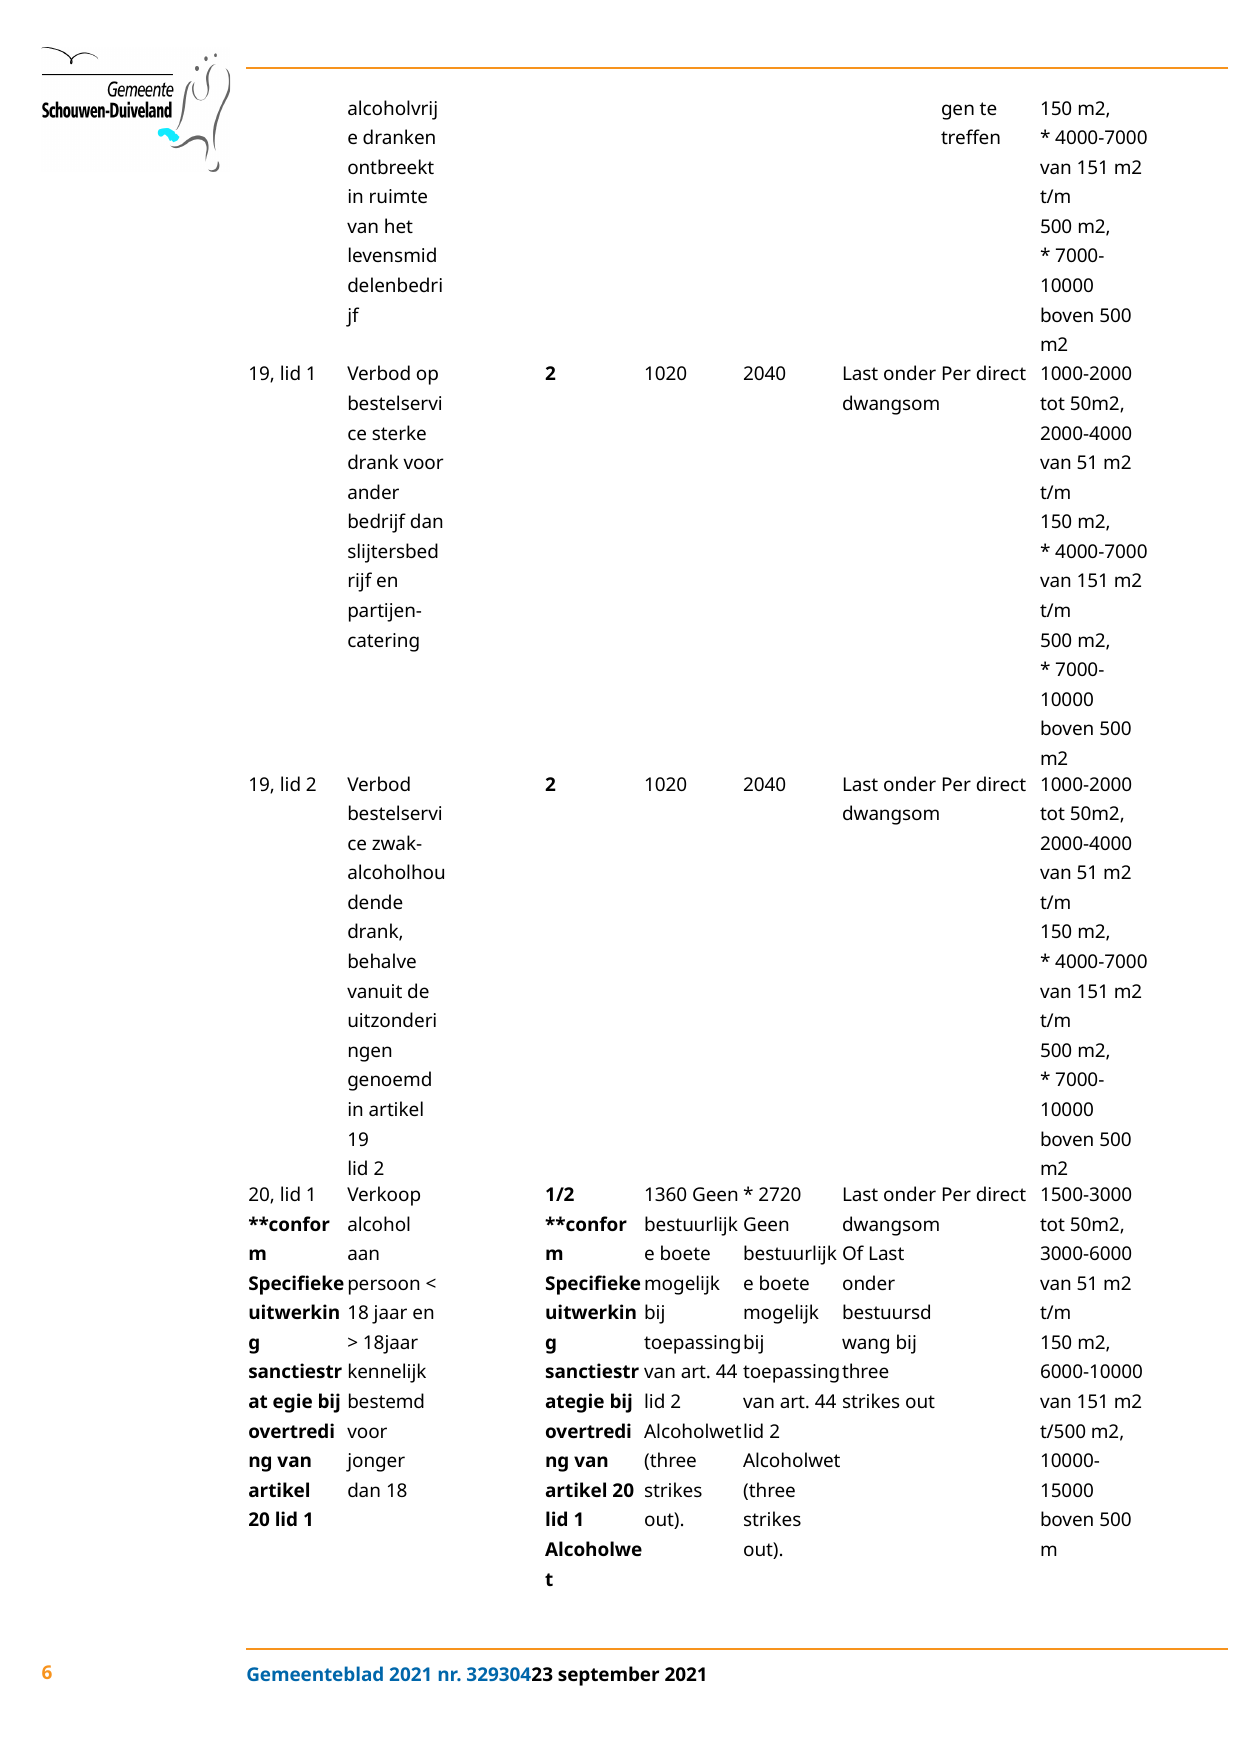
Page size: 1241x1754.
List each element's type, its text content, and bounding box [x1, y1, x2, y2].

table_cell 20, lid 1 **conform Specifieke uitwerking sanctiestrat egie bij overtreding van artikel 20 lid 1 [248, 1181, 347, 1591]
table_cell [644, 95, 743, 357]
table_cell 1360 Geen bestuurlijke boete mogelijk bij toepassing van art. 44 lid 2 Alcoholwet (three strikes out). [644, 1181, 743, 1591]
table_cell 2040 [743, 771, 842, 1181]
table_header 1020 [644, 361, 743, 771]
table_header Verbod op bestelservice sterke drank voor ander bedrijf dan slijtersbedrijf en partijen-catering [347, 361, 446, 771]
table_cell [248, 95, 347, 357]
table_cell gen te treffen [941, 95, 1040, 357]
table_cell [446, 1181, 545, 1591]
table_cell 150 m2, * 4000-7000 van 151 m2 t/m 500 m2, * 7000-10000 boven 500 m2 [1040, 95, 1152, 357]
table_cell * 2720 Geen bestuurlijke boete mogelijk bij toepassing van art. 44 lid 2 Alcoholwet (three strikes out). [743, 1181, 842, 1591]
table_cell [743, 95, 842, 357]
table_header Last onder dwangsom [842, 361, 941, 771]
table_header 2 [545, 361, 644, 771]
table_cell Per direct [941, 1181, 1040, 1591]
table_cell 19, lid 2 [248, 771, 347, 1181]
table_cell [446, 95, 545, 357]
table_cell 2 [545, 771, 644, 1181]
table_cell Last onder dwangsom [842, 771, 941, 1181]
table_cell Per direct [941, 771, 1040, 1181]
table_cell Last onder dwangsom Of Last onder bestuursdwang bij three strikes out [842, 1181, 941, 1591]
table_header [446, 361, 545, 771]
table_cell [446, 771, 545, 1181]
table_cell 1000-2000 tot 50m2, 2000-4000 van 51 m2 t/m 150 m2, * 4000-7000 van 151 m2 t/m 500 m2, * 7000-10000 boven 500 m2 [1040, 771, 1152, 1181]
table_cell [842, 95, 941, 357]
table_cell Verkoop alcohol aan persoon < 18 jaar en > 18jaar kennelijk bestemd voor jonger dan 18 [347, 1181, 446, 1591]
table_cell alcoholvrije dranken ontbreekt in ruimte van het levensmiddelenbedrijf [347, 95, 446, 357]
table_cell Verbod bestelservice zwak-alcoholhoudende drank, behalve vanuit de uitzonderingen genoemd in artikel 19 lid 2 [347, 771, 446, 1181]
table_header Per direct [941, 361, 1040, 771]
table_header 19, lid 1 [248, 361, 347, 771]
table_header 1000-2000 tot 50m2, 2000-4000 van 51 m2 t/m 150 m2, * 4000-7000 van 151 m2 t/m 500 m2, * 7000-10000 boven 500 m2 [1040, 361, 1152, 771]
table_header 2040 [743, 361, 842, 771]
table_cell 1020 [644, 771, 743, 1181]
table_cell 1500-3000 tot 50m2, 3000-6000 van 51 m2 t/m 150 m2, 6000-10000 van 151 m2 t/500 m2, 10000-15000 boven 500 m [1040, 1181, 1152, 1591]
picture [41, 47, 231, 172]
table_cell [545, 95, 644, 357]
table_cell 1/2 **conform Specifieke uitwerking sanctiestr ategie bij overtreding van artikel 20 lid 1 Alcoholwet [545, 1181, 644, 1591]
